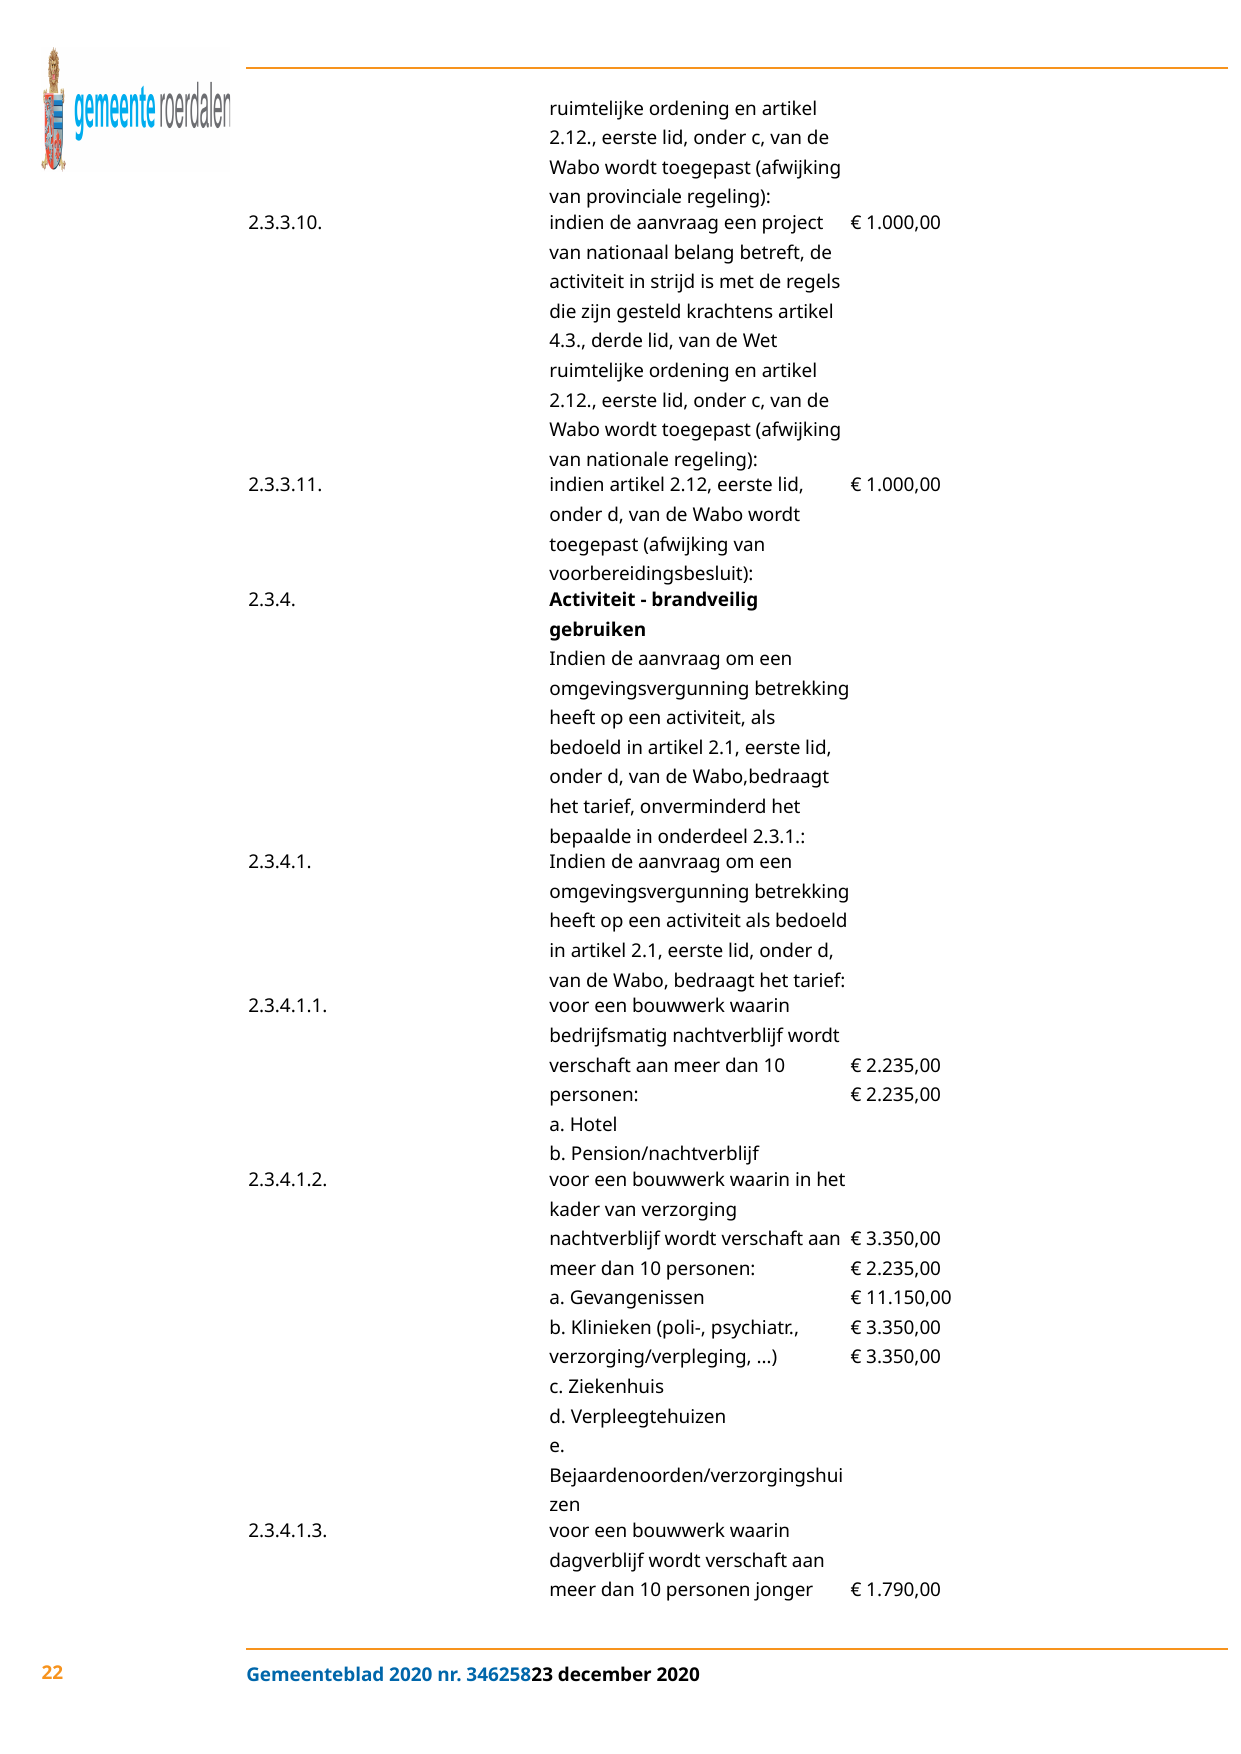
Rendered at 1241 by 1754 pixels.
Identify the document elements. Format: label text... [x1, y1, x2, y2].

table_cell indien artikel 2.12, eerste lid, onder d, van de Wabo wordt toegepast (afwijking van voorbereidingsbesluit): [549, 472, 850, 586]
picture [41, 47, 231, 172]
table_cell € 1.000,00 [850, 472, 1152, 586]
table_cell € 3.350,00 € 2.235,00 € 11.150,00 € 3.350,00 € 3.350,00 [850, 1166, 1152, 1517]
table_cell [850, 586, 1152, 848]
table_cell 2.3.3.10. [248, 209, 549, 472]
table_cell € 2.235,00 € 2.235,00 [850, 993, 1152, 1166]
table_cell [248, 95, 549, 209]
table_cell voor een bouwwerk waarin in het kader van verzorging nachtverblijf wordt verschaft aan meer dan 10 personen: a. Gevangenissen b. Klinieken (poli-, psychiatr., verzorging/verpleging, …) c. Ziekenhuis d. Verpleegtehuizen e. Bejaardenoorden/verzorgingshuizen [549, 1166, 850, 1517]
table_cell Indien de aanvraag om een omgevingsvergunning betrekking heeft op een activiteit als bedoeld in artikel 2.1, eerste lid, onder d, van de Wabo, bedraagt het tarief: [549, 849, 850, 993]
table_cell [850, 95, 1152, 209]
table_cell 2.3.4.1. [248, 849, 549, 993]
table_cell Activiteit - brandveilig gebruiken Indien de aanvraag om een omgevingsvergunning betrekking heeft op een activiteit, als bedoeld in artikel 2.1, eerste lid, onder d, van de Wabo,bedraagt het tarief, onverminderd het bepaalde in onderdeel 2.3.1.: [549, 586, 850, 848]
table_cell indien de aanvraag een project van nationaal belang betreft, de activiteit in strijd is met de regels die zijn gesteld krachtens artikel 4.3., derde lid, van de Wet ruimtelijke ordening en artikel 2.12., eerste lid, onder c, van de Wabo wordt toegepast (afwijking van nationale regeling): [549, 209, 850, 472]
table_cell voor een bouwwerk waarin bedrijfsmatig nachtverblijf wordt verschaft aan meer dan 10 personen: a. Hotel b. Pension/nachtverblijf [549, 993, 850, 1166]
table_cell voor een bouwwerk waarin dagverblijf wordt verschaft aan meer dan 10 personen jonger [549, 1518, 850, 1602]
table_cell 2.3.4.1.2. [248, 1166, 549, 1517]
table_cell € 1.000,00 [850, 209, 1152, 472]
table_cell € 1.790,00 [850, 1518, 1152, 1602]
table_cell 2.3.4.1.3. [248, 1518, 549, 1602]
table_cell ruimtelijke ordening en artikel 2.12., eerste lid, onder c, van de Wabo wordt toegepast (afwijking van provinciale regeling): [549, 95, 850, 209]
table_cell 2.3.4. [248, 586, 549, 848]
table_cell [850, 849, 1152, 993]
table_cell 2.3.3.11. [248, 472, 549, 586]
table_cell 2.3.4.1.1. [248, 993, 549, 1166]
